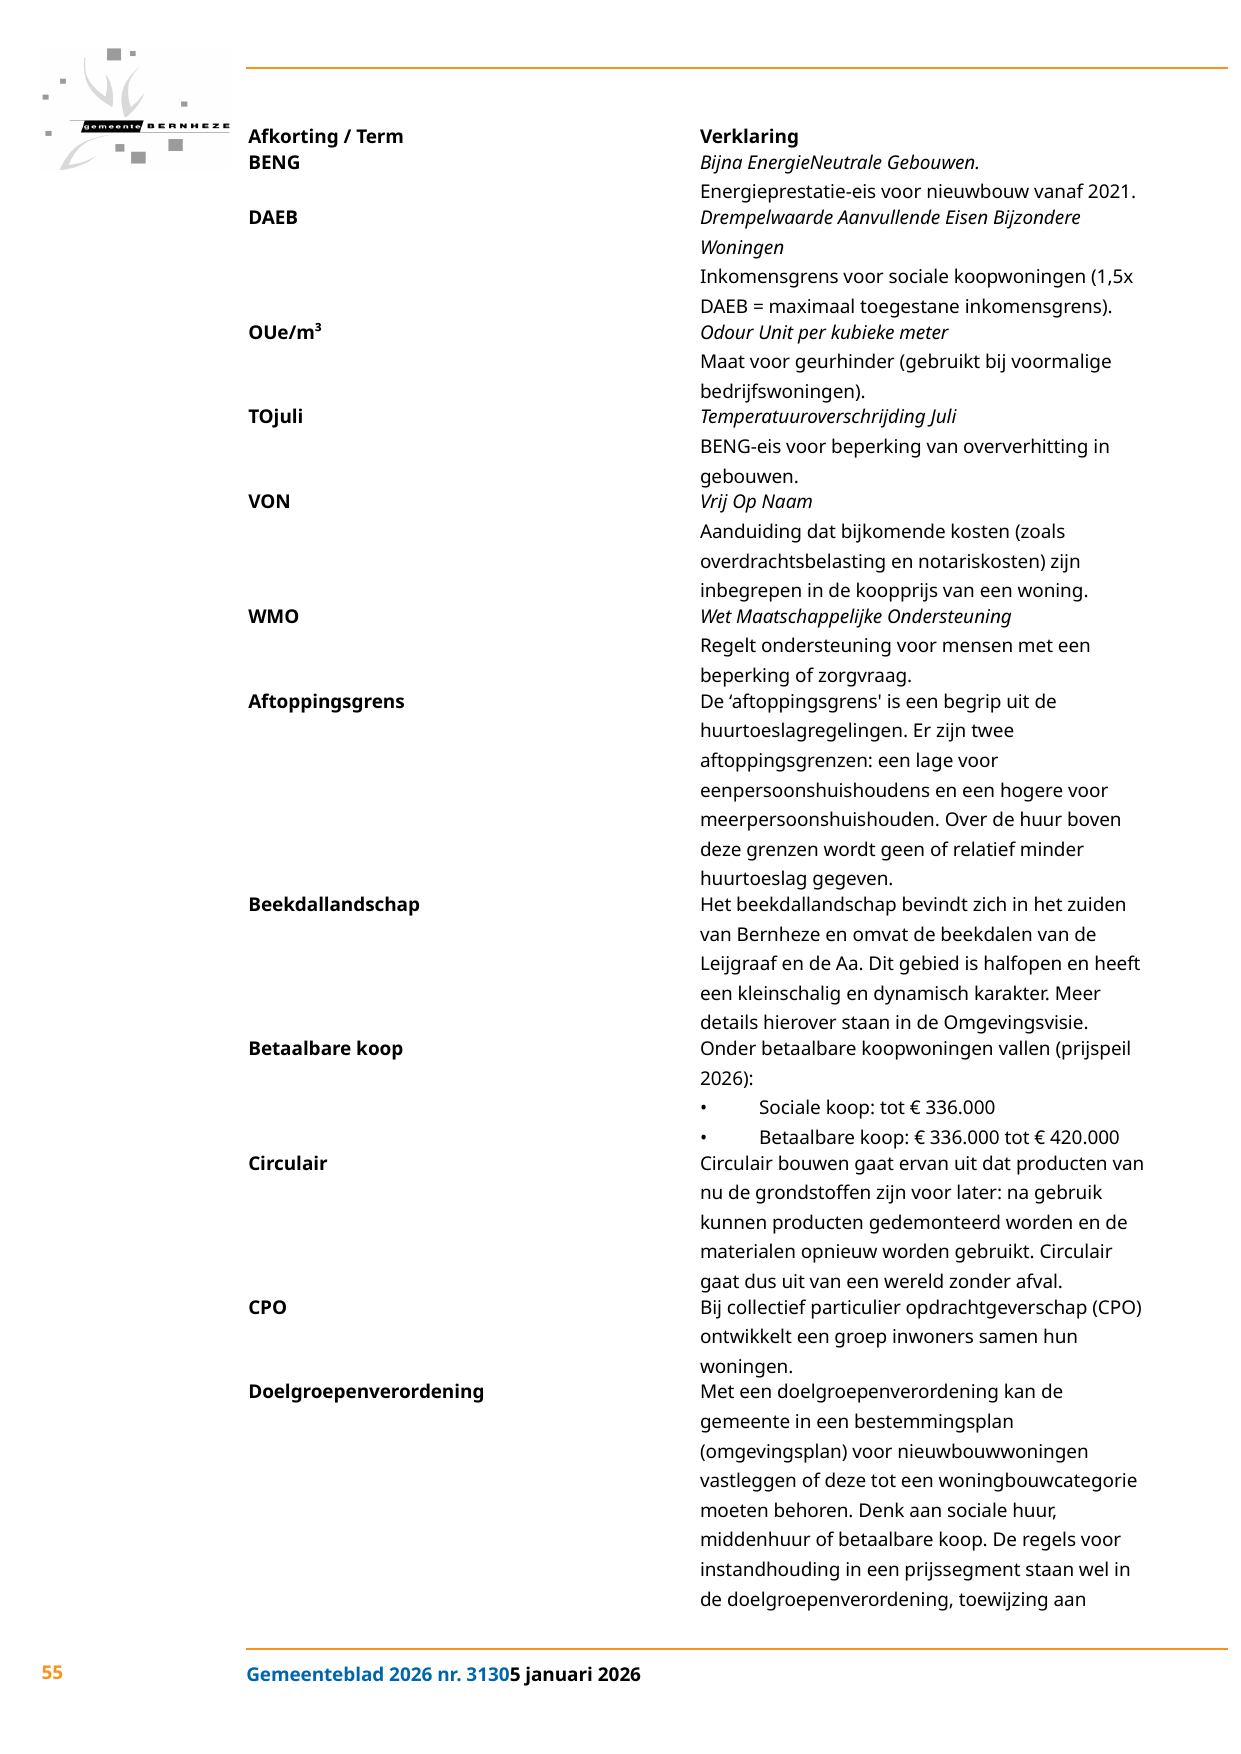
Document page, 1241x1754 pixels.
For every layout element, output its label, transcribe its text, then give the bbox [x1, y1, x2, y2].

table_cell Bijna EnergieNeutrale Gebouwen. Energieprestatie-eis voor nieuwbouw vanaf 2021. [700, 149, 1152, 204]
table_header Afkorting / Term [248, 123, 700, 149]
table_cell Circulair [248, 1150, 700, 1294]
table_cell VON [248, 489, 700, 603]
table_cell Onder betaalbare koopwoningen vallen (prijspeil 2026): Sociale koop: tot € 336.000 Betaalbare koop: € 336.000 tot € 420.000 [700, 1035, 1152, 1150]
table_cell Doelgroepenverordening [248, 1379, 700, 1612]
table_cell De ‘aftoppingsgrens' is een begrip uit de huurtoeslagregelingen. Er zijn twee aftoppingsgrenzen: een lage voor eenpersoonshuishoudens en een hogere voor meerpersoonshuishouden. Over de huur boven deze grenzen wordt geen of relatief minder huurtoeslag gegeven. [700, 688, 1152, 891]
table_cell Met een doelgroepenverordening kan de gemeente in een bestemmingsplan (omgevingsplan) voor nieuwbouwwoningen vastleggen of deze tot een woningbouwcategorie moeten behoren. Denk aan sociale huur, middenhuur of betaalbare koop. De regels voor instandhouding in een prijssegment staan wel in de doelgroepenverordening, toewijzing aan [700, 1379, 1152, 1612]
picture [41, 47, 231, 172]
table_cell CPO [248, 1294, 700, 1379]
table_cell Wet Maatschappelijke Ondersteuning Regelt ondersteuning voor mensen met een beperking of zorgvraag. [700, 603, 1152, 688]
table_cell Circulair bouwen gaat ervan uit dat producten van nu de grondstoffen zijn voor later: na gebruik kunnen producten gedemonteerd worden en de materialen opnieuw worden gebruikt. Circulair gaat dus uit van een wereld zonder afval. [700, 1150, 1152, 1294]
table_cell OUe/m³ [248, 319, 700, 404]
table_cell Temperatuuroverschrijding Juli BENG-eis voor beperking van oververhitting in gebouwen. [700, 404, 1152, 489]
table_cell WMO [248, 603, 700, 688]
table_cell TOjuli [248, 404, 700, 489]
table_header Verklaring [700, 123, 1152, 149]
table_cell Drempelwaarde Aanvullende Eisen Bijzondere Woningen Inkomensgrens voor sociale koopwoningen (1,5x DAEB = maximaal toegestane inkomensgrens). [700, 204, 1152, 319]
table_cell Beekdallandschap [248, 891, 700, 1035]
table_cell Betaalbare koop [248, 1035, 700, 1150]
table_cell Aftoppingsgrens [248, 688, 700, 891]
table_cell DAEB [248, 204, 700, 319]
table_cell Vrij Op Naam Aanduiding dat bijkomende kosten (zoals overdrachtsbelasting en notariskosten) zijn inbegrepen in de koopprijs van een woning. [700, 489, 1152, 603]
table_cell Het beekdallandschap bevindt zich in het zuiden van Bernheze en omvat de beekdalen van de Leijgraaf en de Aa. Dit gebied is halfopen en heeft een kleinschalig en dynamisch karakter. Meer details hierover staan in de Omgevingsvisie. [700, 891, 1152, 1035]
table_cell Bij collectief particulier opdrachtgeverschap (CPO) ontwikkelt een groep inwoners samen hun woningen. [700, 1294, 1152, 1379]
table_cell BENG [248, 149, 700, 204]
table_cell Odour Unit per kubieke meter Maat voor geurhinder (gebruikt bij voormalige bedrijfswoningen). [700, 319, 1152, 404]
